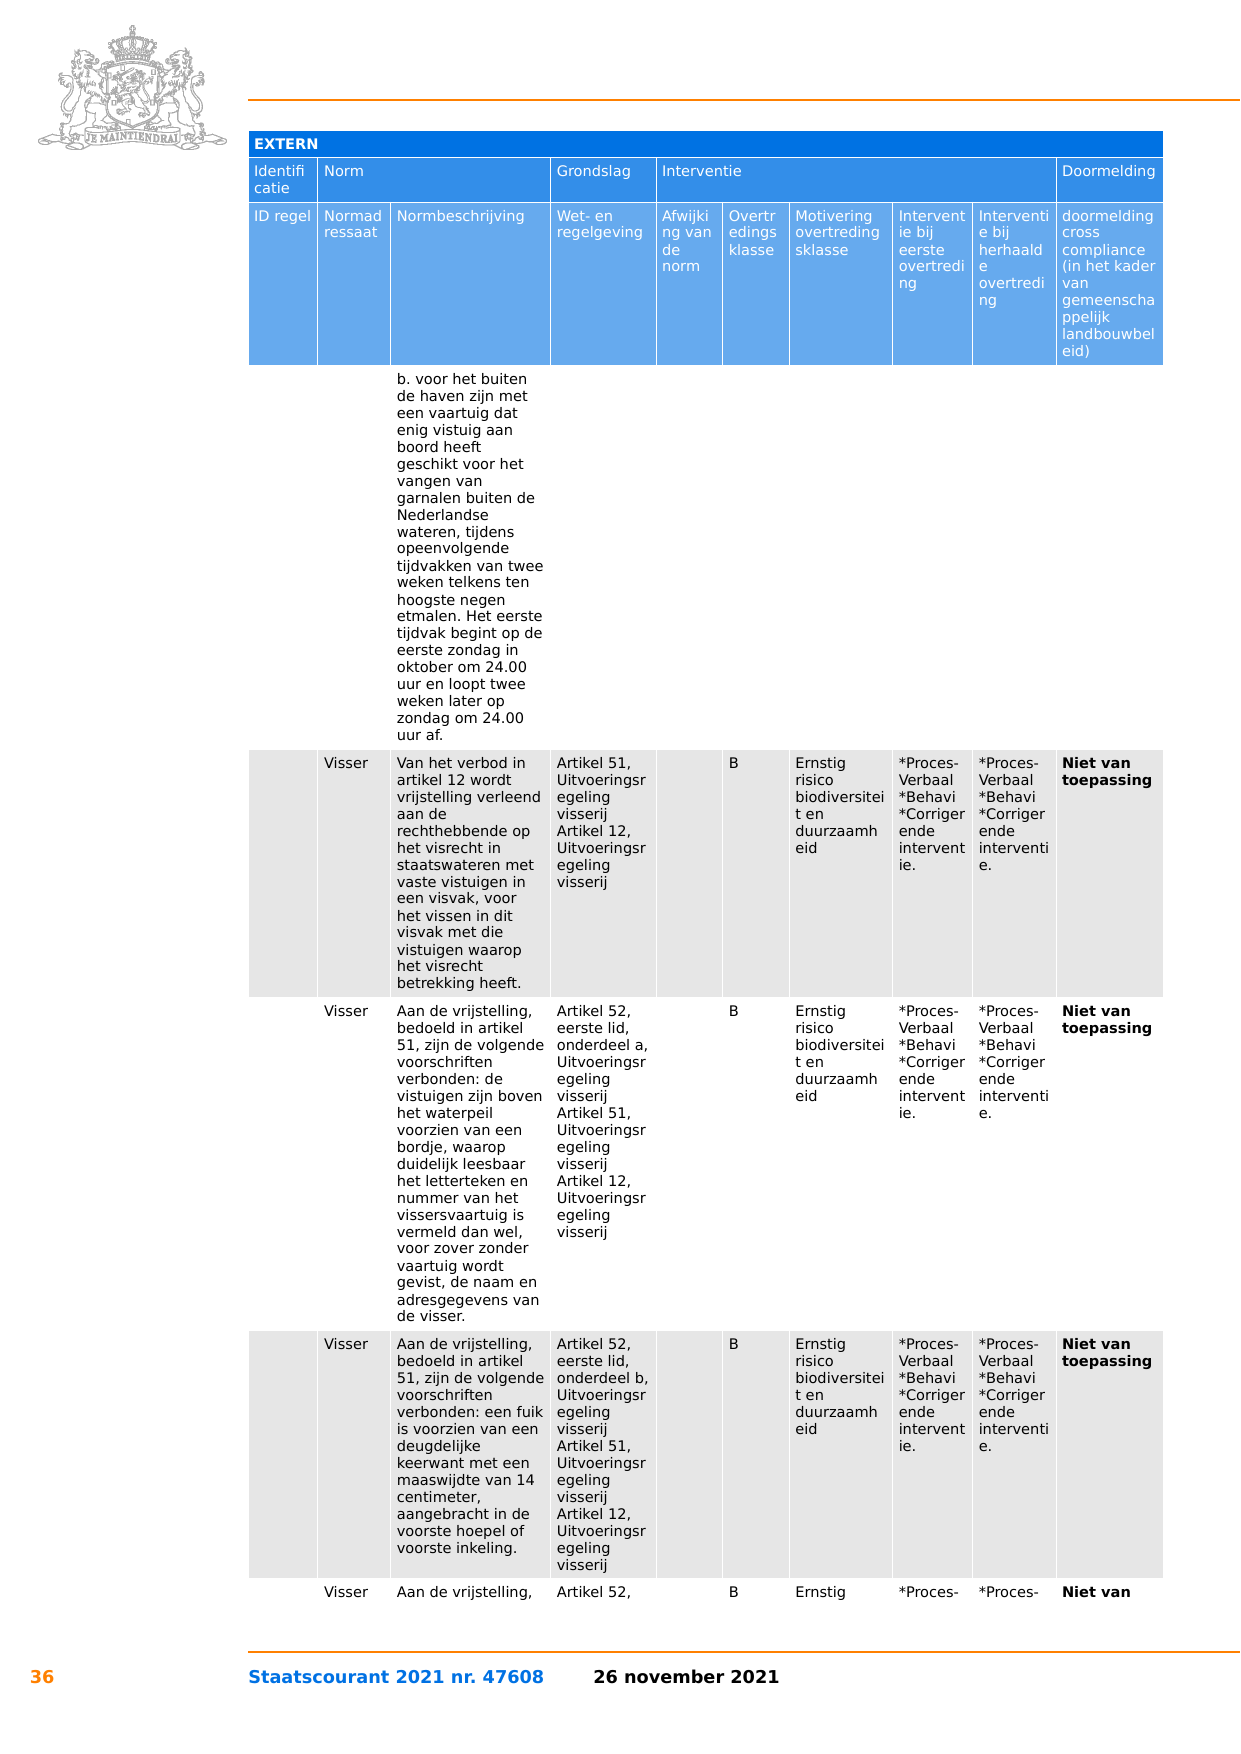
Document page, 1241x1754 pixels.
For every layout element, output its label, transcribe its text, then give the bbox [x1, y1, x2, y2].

table_cell Afwijking van de norm [657, 203, 722, 365]
table_cell Niet van [1057, 1579, 1163, 1606]
table_cell Doormelding [1057, 158, 1163, 202]
table_cell [1057, 366, 1163, 749]
table_cell Normbeschrijving [391, 203, 550, 365]
table_cell [249, 1579, 317, 1606]
table_cell B [723, 1331, 789, 1578]
table_cell Ernstig [790, 1579, 892, 1606]
table_cell Niet van toepassing [1057, 998, 1163, 1330]
table_cell [723, 366, 789, 749]
picture [38, 25, 227, 150]
table_cell Identificatie [249, 158, 317, 202]
table_cell *Proces- [973, 1579, 1056, 1606]
table_cell Grondslag [551, 158, 656, 202]
table_cell [318, 366, 390, 749]
table_cell Niet van toepassing [1057, 1331, 1163, 1578]
table_cell Artikel 52, [551, 1579, 656, 1606]
table_cell Motivering overtredingsklasse [790, 203, 892, 365]
table_cell ID regel [249, 203, 317, 365]
table_cell Van het verbod in artikel 12 wordt vrijstelling verleend aan de rechthebbende op het visrecht in staatswateren met vaste vistuigen in een visvak, voor het vissen in dit visvak met die vistuigen waarop het visrecht betrekking heeft. [391, 750, 550, 997]
table_cell Artikel 51, Uitvoeringsregeling visserij Artikel 12, Uitvoeringsregeling visserij [551, 750, 656, 997]
table_cell Interventie bij herhaalde overtreding [973, 203, 1056, 365]
table_cell Visser [318, 1579, 390, 1606]
table_cell Visser [318, 750, 390, 997]
table_cell Ernstig risico biodiversiteit en duurzaamheid [790, 1331, 892, 1578]
table_cell doormelding cross compliance (in het kader van gemeenschappelijk landbouwbeleid) [1057, 203, 1163, 365]
table_cell [249, 998, 317, 1330]
table_cell [249, 750, 317, 997]
table_cell B [723, 998, 789, 1330]
table_cell [657, 1331, 722, 1578]
table_cell Norm [318, 158, 550, 202]
table_cell *Proces-Verbaal *Behavi *Corrigerende interventie. [973, 1331, 1056, 1578]
table_cell [790, 366, 892, 749]
table_cell Aan de vrijstelling, bedoeld in artikel 51, zijn de volgende voorschriften verbonden: de vistuigen zijn boven het waterpeil voorzien van een bordje, waarop duidelijk leesbaar het letterteken en nummer van het vissersvaartuig is vermeld dan wel, voor zover zonder vaartuig wordt gevist, de naam en adresgegevens van de visser. [391, 998, 550, 1330]
table_cell Visser [318, 1331, 390, 1578]
table_cell *Proces-Verbaal *Behavi *Corrigerende interventie. [973, 750, 1056, 997]
table_cell *Proces-Verbaal *Behavi *Corrigerende interventie. [893, 1331, 972, 1578]
table_cell Ernstig risico biodiversiteit en duurzaamheid [790, 750, 892, 997]
table_cell b. voor het buiten de haven zijn met een vaartuig dat enig vistuig aan boord heeft geschikt voor het vangen van garnalen buiten de Nederlandse wateren, tijdens opeenvolgende tijdvakken van twee weken telkens ten hoogste negen etmalen. Het eerste tijdvak begint op de eerste zondag in oktober om 24.00 uur en loopt twee weken later op zondag om 24.00 uur af. [391, 366, 550, 749]
table_cell [893, 366, 972, 749]
table_cell Niet van toepassing [1057, 750, 1163, 997]
table_cell Normadressaat [318, 203, 390, 365]
table_cell *Proces-Verbaal *Behavi *Corrigerende interventie. [893, 998, 972, 1330]
table_cell *Proces-Verbaal *Behavi *Corrigerende interventie. [973, 998, 1056, 1330]
table_cell [249, 1331, 317, 1578]
table_cell Artikel 52, eerste lid, onderdeel b, Uitvoeringsregeling visserij Artikel 51, Uitvoeringsregeling visserij Artikel 12, Uitvoeringsregeling visserij [551, 1331, 656, 1578]
table_cell *Proces- [893, 1579, 972, 1606]
table_cell [657, 1579, 722, 1606]
table_cell [249, 366, 317, 749]
table_cell [973, 366, 1056, 749]
table_cell Ernstig risico biodiversiteit en duurzaamheid [790, 998, 892, 1330]
table_cell Interventie [657, 158, 1056, 202]
table_cell Overtredingsklasse [723, 203, 789, 365]
table_cell *Proces-Verbaal *Behavi *Corrigerende interventie. [893, 750, 972, 997]
table_cell Aan de vrijstelling, [391, 1579, 550, 1606]
table_cell B [723, 750, 789, 997]
table_cell Interventie bij eerste overtreding [893, 203, 972, 365]
table_cell [657, 366, 722, 749]
table_header EXTERN [249, 131, 1163, 157]
table_cell B [723, 1579, 789, 1606]
table_cell [551, 366, 656, 749]
table_cell Visser [318, 998, 390, 1330]
table_cell [657, 750, 722, 997]
table_cell [657, 998, 722, 1330]
table_cell Wet- en regelgeving [551, 203, 656, 365]
table_cell Artikel 52, eerste lid, onderdeel a, Uitvoeringsregeling visserij Artikel 51, Uitvoeringsregeling visserij Artikel 12, Uitvoeringsregeling visserij [551, 998, 656, 1330]
table_cell Aan de vrijstelling, bedoeld in artikel 51, zijn de volgende voorschriften verbonden: een fuik is voorzien van een deugdelijke keerwant met een maaswijdte van 14 centimeter, aangebracht in de voorste hoepel of voorste inkeling. [391, 1331, 550, 1578]
